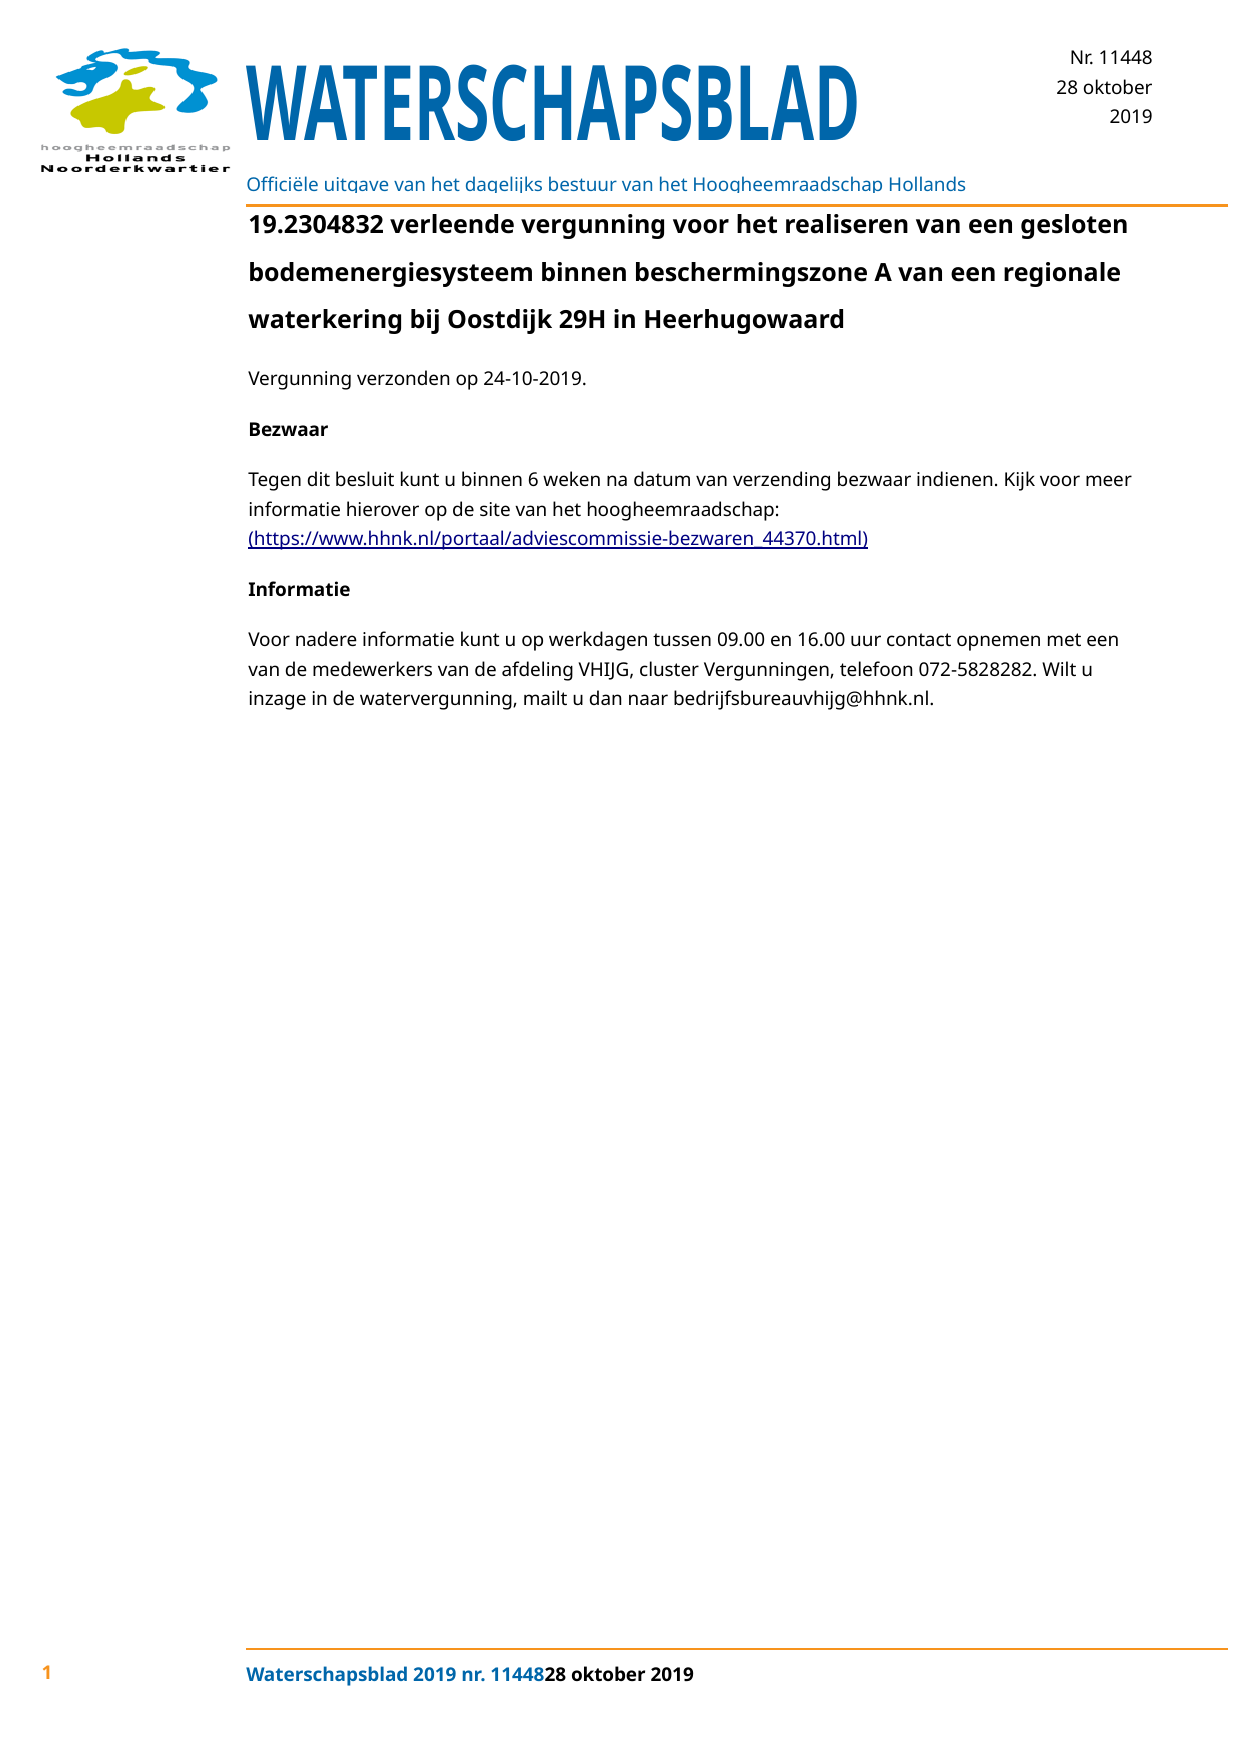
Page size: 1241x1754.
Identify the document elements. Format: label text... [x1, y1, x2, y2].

picture [41, 47, 231, 172]
text Voor nadere informatie kunt u op werkdagen tussen 09.00 en 16.00 uur contact opnemen met een van de medewerkers van de afdeling VHIJG, cluster Vergunningen, telefoon 072-5828282. Wilt u inzage in de watervergunning, mailt u dan naar bedrijfsbureauvhijg@hhnk.nl. [248, 626, 1152, 711]
text Informatie [248, 576, 1152, 602]
text Bezwaar [248, 416, 1152, 442]
text 19.2304832 verleende vergunning voor het realiseren van een gesloten bodemenergiesysteem binnen beschermingszone A van een regionale waterkering bij Oostdijk 29H in Heerhugowaard [248, 207, 1152, 336]
text Tegen dit besluit kunt u binnen 6 weken na datum van verzending bezwaar indienen. Kijk voor meer informatie hierover op de site van het hoogheemraadschap: (https://www.hhnk.nl/portaal/adviescommissie-bezwaren_44370.html) [248, 466, 1152, 551]
text Vergunning verzonden op 24-10-2019. [248, 366, 1152, 391]
